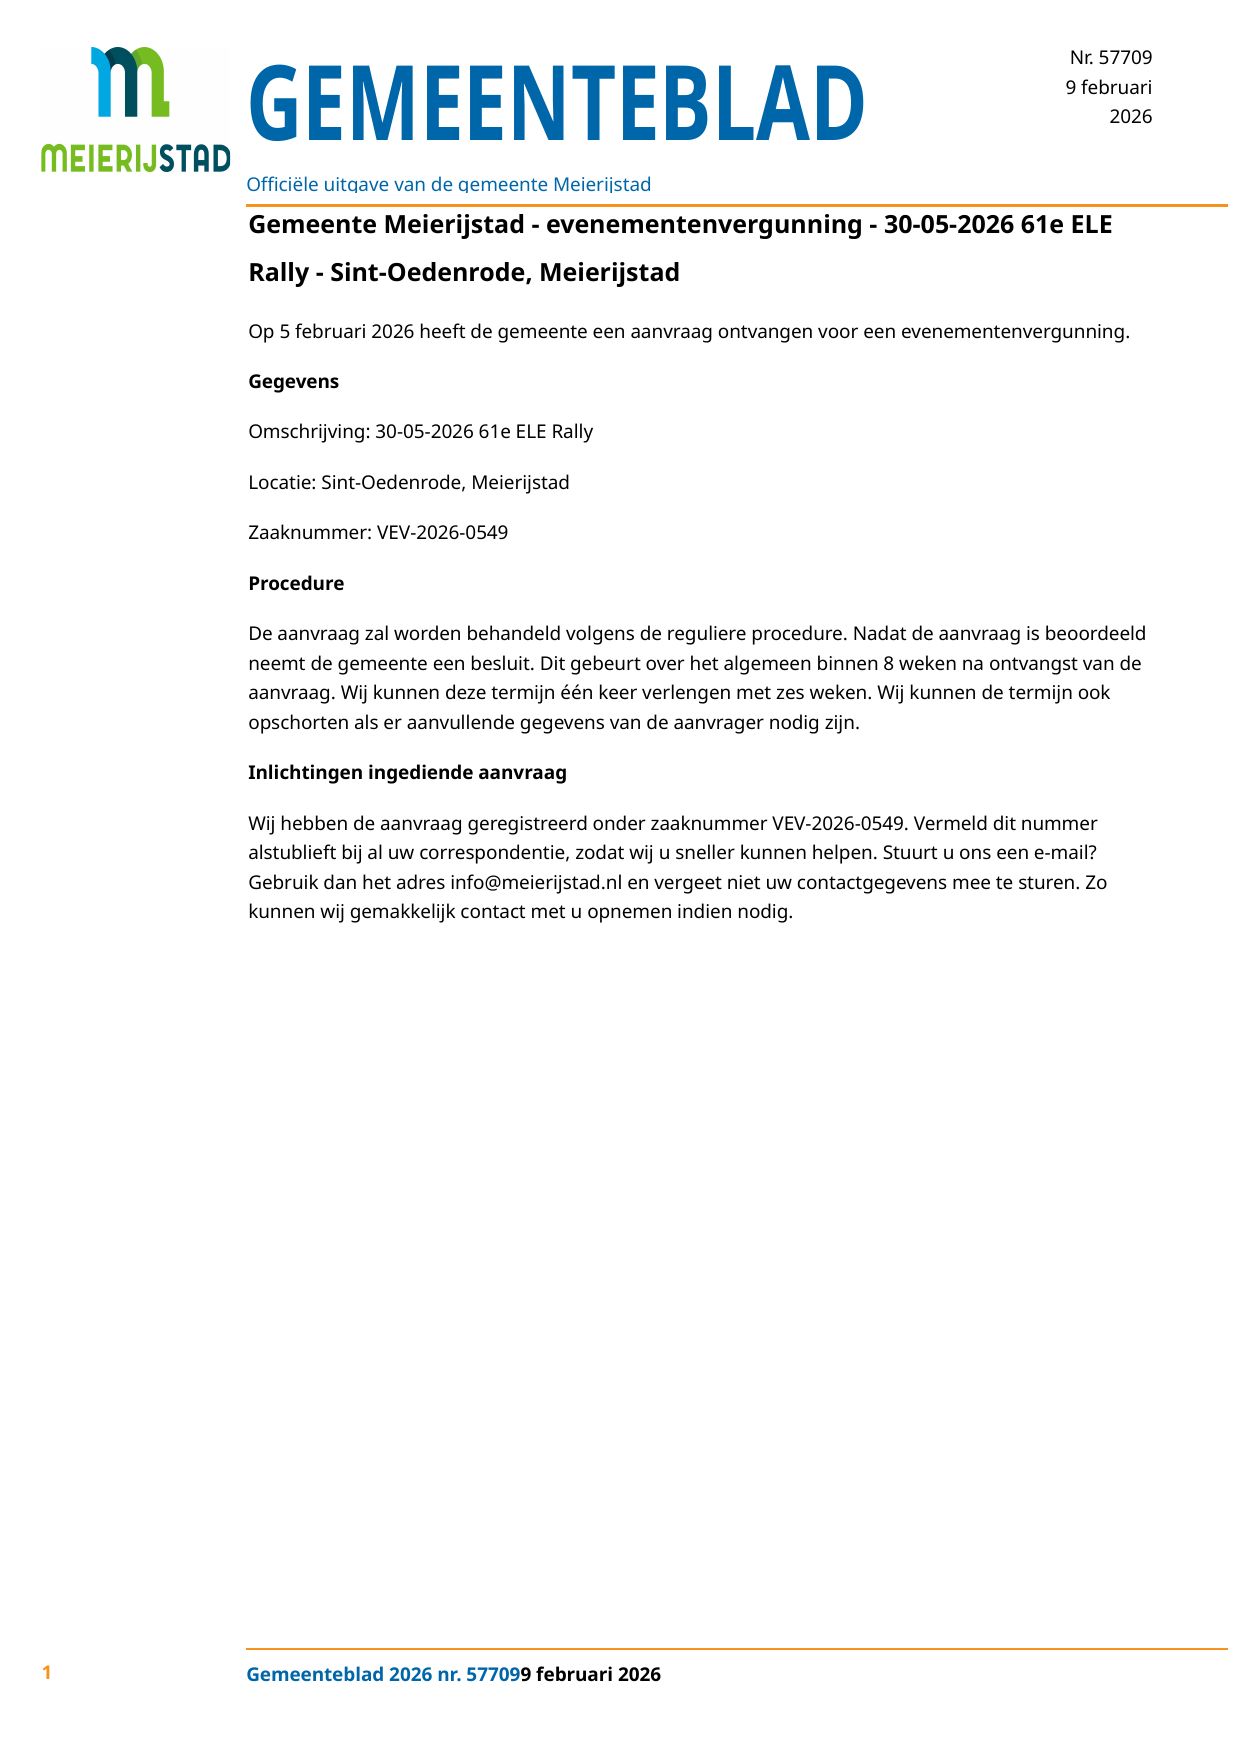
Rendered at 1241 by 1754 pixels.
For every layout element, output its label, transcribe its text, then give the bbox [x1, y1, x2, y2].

text Procedure [248, 570, 1152, 596]
text Omschrijving: 30-05-2026 61e ELE Rally [248, 419, 1152, 444]
text Inlichtingen ingediende aanvraag [248, 759, 1152, 785]
text Wij hebben de aanvraag geregistreerd onder zaaknummer VEV-2026-0549. Vermeld dit nummer alstublieft bij al uw correspondentie, zodat wij u sneller kunnen helpen. Stuurt u ons een e-mail? Gebruik dan het adres info@meierijstad.nl en vergeet niet uw contactgegevens mee te sturen. Zo kunnen wij gemakkelijk contact met u opnemen indien nodig. [248, 810, 1152, 924]
picture [41, 47, 231, 172]
text Gemeente Meierijstad - evenementenvergunning - 30-05-2026 61e ELE Rally - Sint-Oedenrode, Meierijstad [248, 207, 1152, 288]
text Gegevens [248, 368, 1152, 394]
text De aanvraag zal worden behandeld volgens de reguliere procedure. Nadat de aanvraag is beoordeeld neemt de gemeente een besluit. Dit gebeurt over het algemeen binnen 8 weken na ontvangst van de aanvraag. Wij kunnen deze termijn één keer verlengen met zes weken. Wij kunnen de termijn ook opschorten als er aanvullende gegevens van de aanvrager nodig zijn. [248, 620, 1152, 735]
text Locatie: Sint-Oedenrode, Meierijstad [248, 469, 1152, 495]
text Zaaknummer: VEV-2026-0549 [248, 519, 1152, 545]
text Op 5 februari 2026 heeft de gemeente een aanvraag ontvangen voor een evenementenvergunning. [248, 318, 1152, 344]
